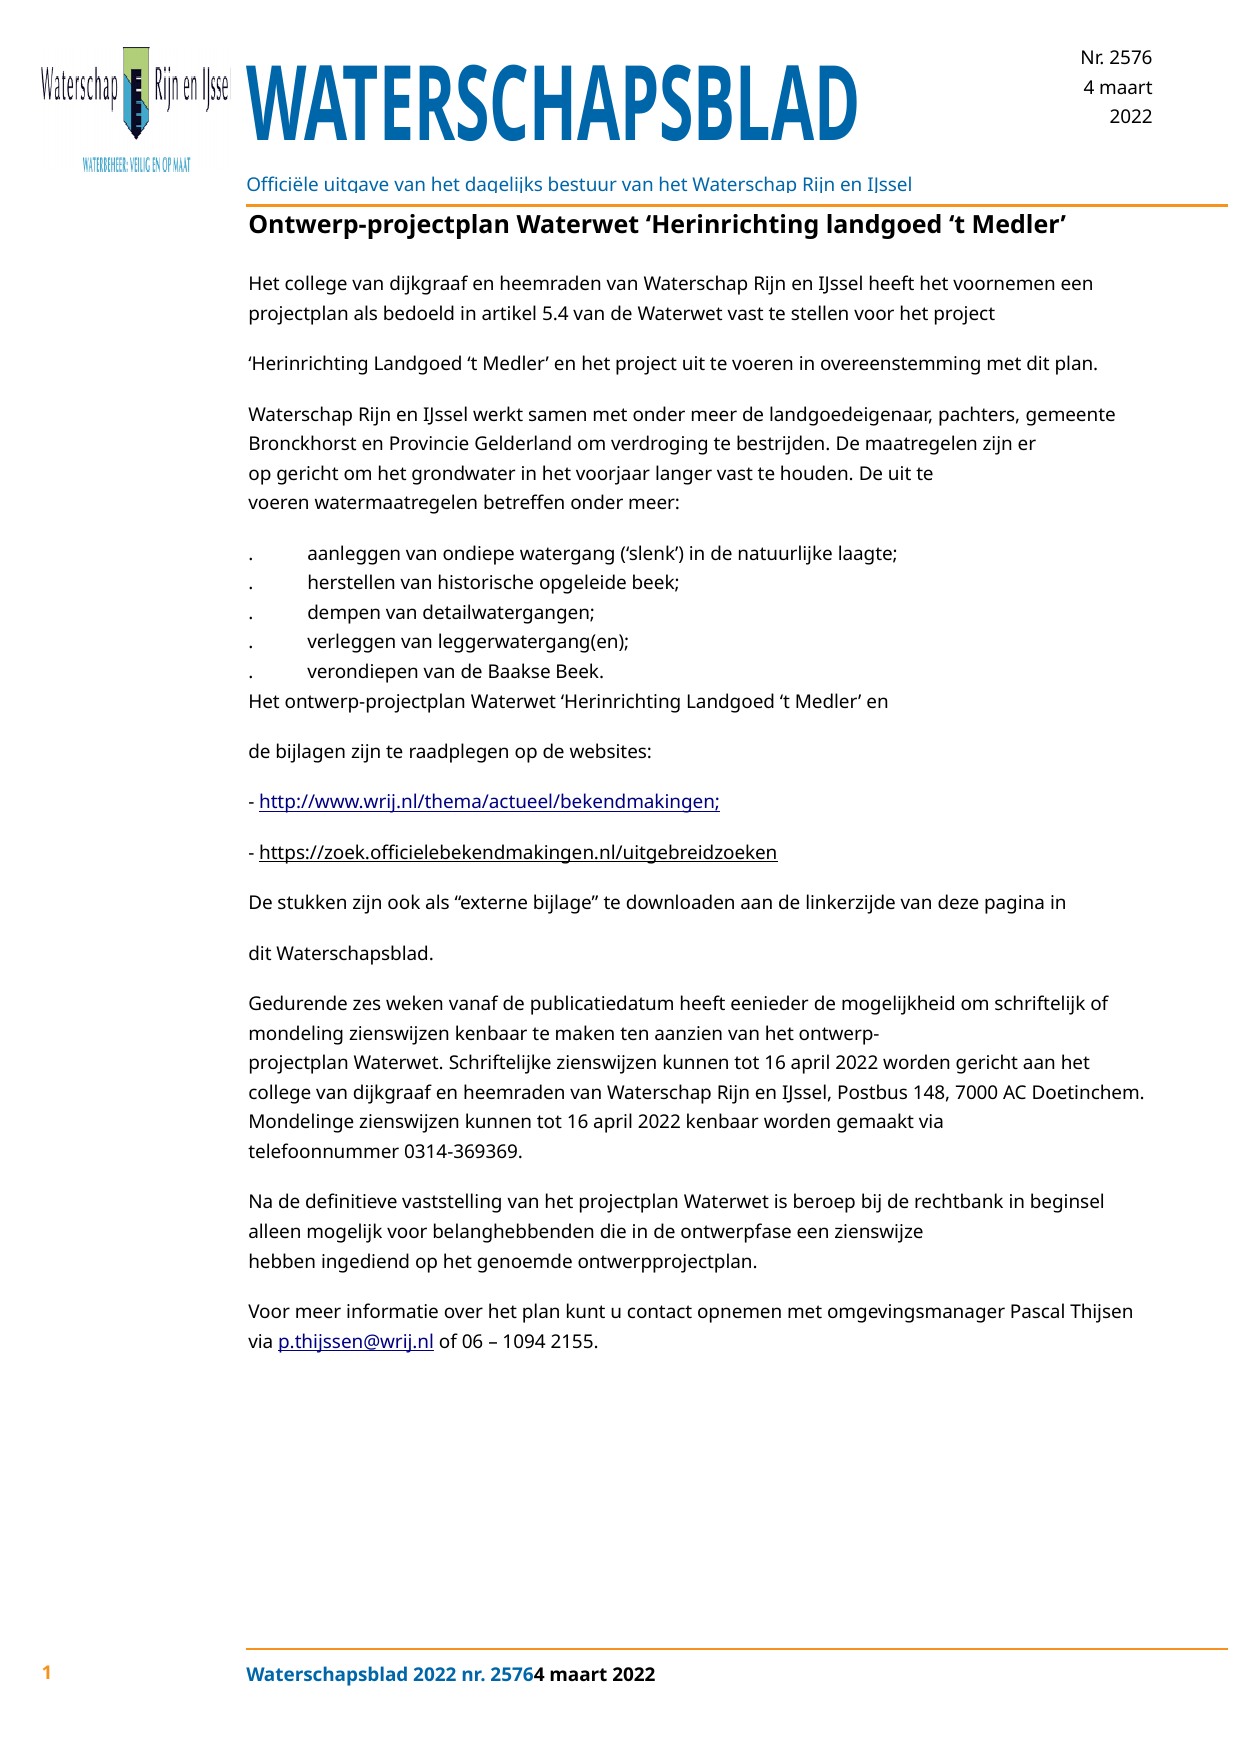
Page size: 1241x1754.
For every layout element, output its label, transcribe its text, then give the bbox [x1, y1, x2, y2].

text dit Waterschapsblad. [248, 940, 1152, 966]
text Gedurende zes weken vanaf de publicatiedatum heeft eenieder de mogelijkheid om schriftelijk of mondeling zienswijzen kenbaar te maken ten aanzien van het ontwerp-projectplan Waterwet. Schriftelijke zienswijzen kunnen tot 16 april 2022 worden gericht aan het college van dijkgraaf en heemraden van Waterschap Rijn en IJssel, Postbus 148, 7000 AC Doetinchem. Mondelinge zienswijzen kunnen tot 16 april 2022 kenbaar worden gemaakt via telefoonnummer 0314-369369. [248, 990, 1152, 1164]
text ‘Herinrichting Landgoed ‘t Medler’ en het project uit te voeren in overeenstemming met dit plan. [248, 350, 1152, 376]
text Voor meer informatie over het plan kunt u contact opnemen met omgevingsmanager Pascal Thijsen via p.thijssen@wrij.nl of 06 – 1094 2155. [248, 1298, 1152, 1353]
list verondiepen van de Baakse Beek. [248, 658, 1152, 684]
text Ontwerp-projectplan Waterwet ‘Herinrichting landgoed ‘t Medler’ [248, 207, 1152, 241]
picture [41, 47, 231, 172]
text Na de definitieve vaststelling van het projectplan Waterwet is beroep bij de rechtbank in beginsel alleen mogelijk voor belanghebbenden die in de ontwerpfase een zienswijze hebben ingediend op het genoemde ontwerpprojectplan. [248, 1189, 1152, 1273]
text Het ontwerp-projectplan Waterwet ‘Herinrichting Landgoed ‘t Medler’ en [248, 688, 1152, 713]
list verleggen van leggerwatergang(en); [248, 629, 1152, 654]
list herstellen van historische opgeleide beek; [248, 569, 1152, 595]
text Het college van dijkgraaf en heemraden van Waterschap Rijn en IJssel heeft het voornemen een projectplan als bedoeld in artikel 5.4 van de Waterwet vast te stellen voor het project [248, 270, 1152, 326]
text de bijlagen zijn te raadplegen op de websites: [248, 738, 1152, 764]
text - http://www.wrij.nl/thema/actueel/bekendmakingen; [248, 789, 1152, 814]
list aanleggen van ondiepe watergang (‘slenk’) in de natuurlijke laagte; [248, 540, 1152, 566]
text De stukken zijn ook als “externe bijlage” te downloaden aan de linkerzijde van deze pagina in [248, 889, 1152, 915]
text Waterschap Rijn en IJssel werkt samen met onder meer de landgoedeigenaar, pachters, gemeente Bronckhorst en Provincie Gelderland om verdroging te bestrijden. De maatregelen zijn er op gericht om het grondwater in het voorjaar langer vast te houden. De uit te voeren watermaatregelen betreffen onder meer: [248, 401, 1152, 515]
list dempen van detailwatergangen; [248, 599, 1152, 625]
text - https://zoek.officielebekendmakingen.nl/uitgebreidzoeken [248, 839, 1152, 865]
